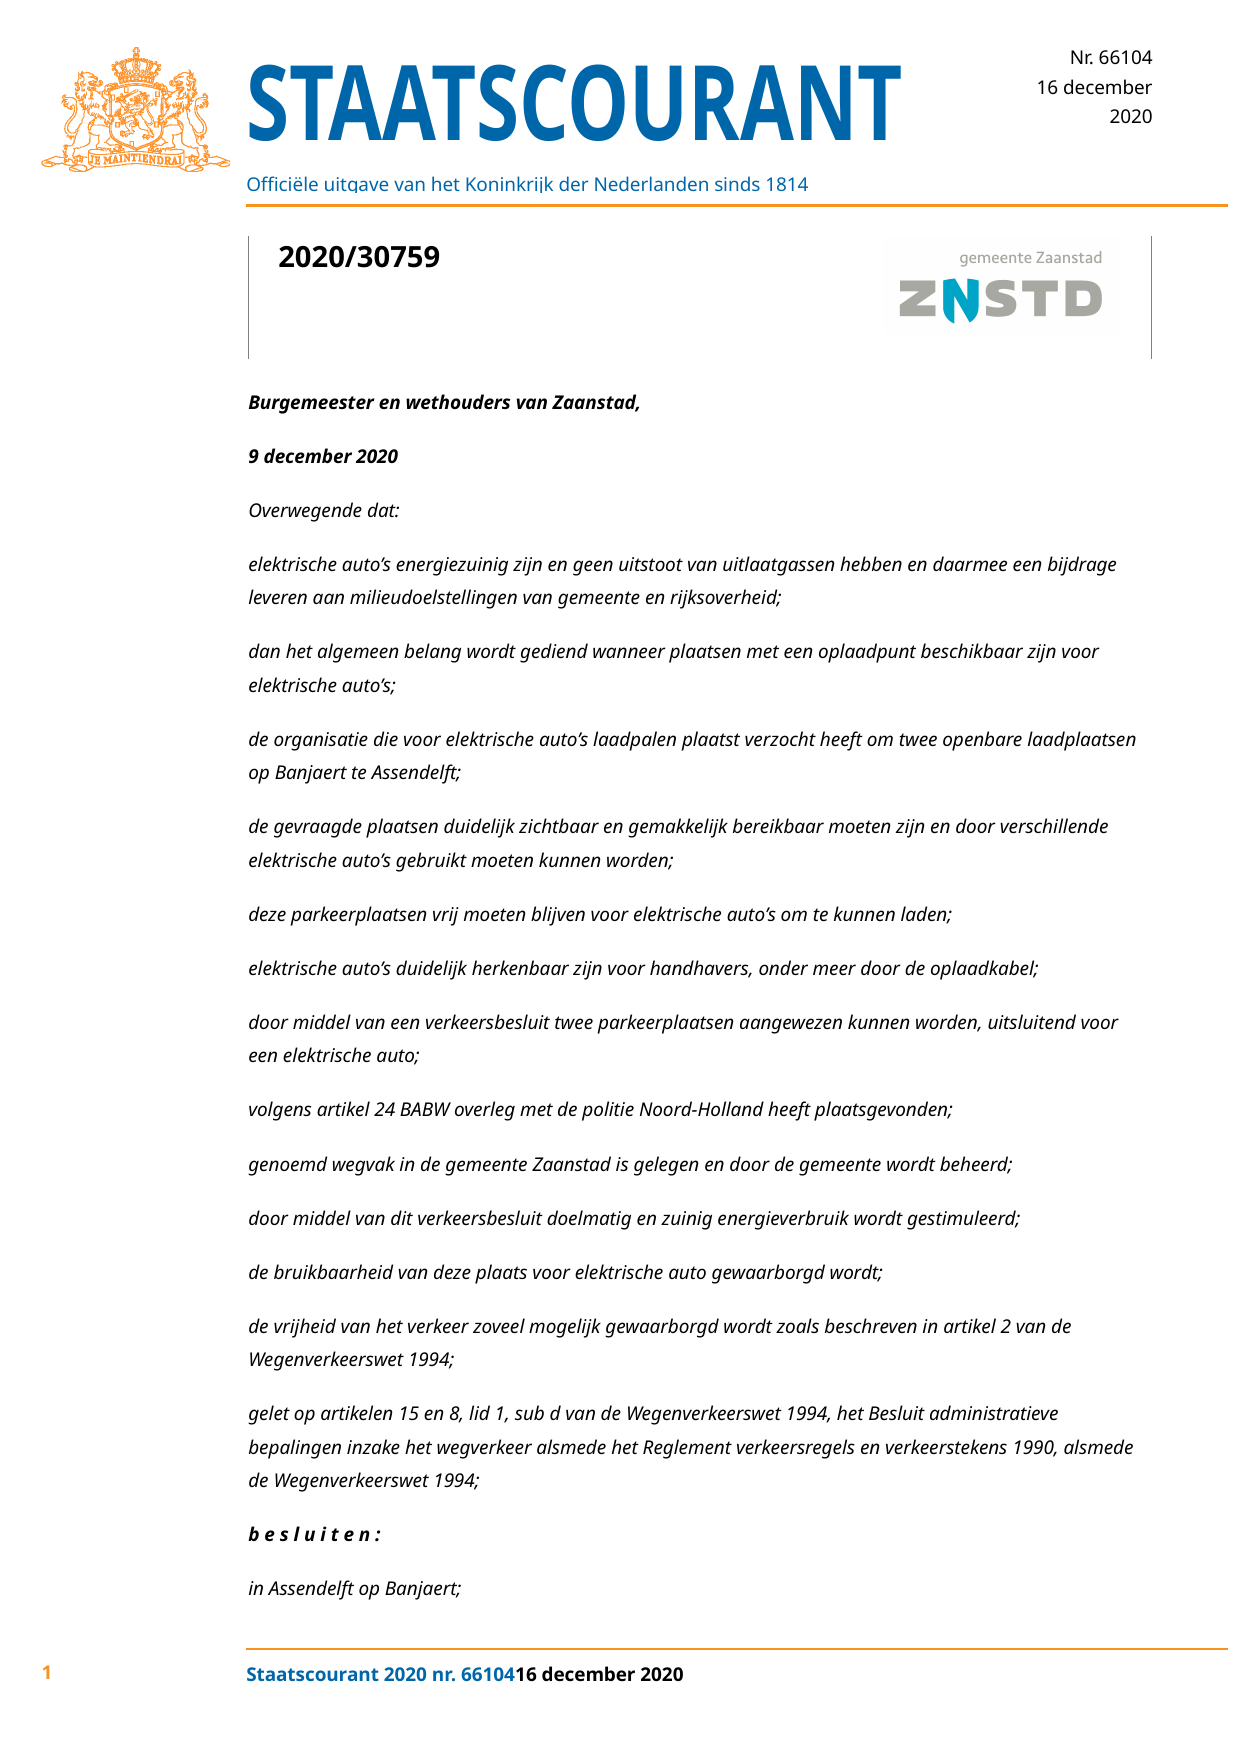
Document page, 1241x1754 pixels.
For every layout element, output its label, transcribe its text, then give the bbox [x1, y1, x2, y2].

text door middel van een verkeersbesluit twee parkeerplaatsen aangewezen kunnen worden, uitsluitend voor een elektrische auto; [248, 1009, 1152, 1068]
text dan het algemeen belang wordt gediend wanneer plaatsen met een oplaadpunt beschikbaar zijn voor elektrische auto’s; [248, 638, 1152, 698]
text b e s l u i t e n : [248, 1521, 1152, 1547]
table_header 2020/30759 [249, 236, 850, 359]
text 9 december 2020 [248, 443, 1152, 469]
text elektrische auto’s energiezuinig zijn en geen uitstoot van uitlaatgassen hebben en daarmee een bijdrage leveren aan milieudoelstellingen van gemeente en rijksoverheid; [248, 551, 1152, 610]
text Burgemeester en wethouders van Zaanstad, [248, 389, 1152, 414]
picture [41, 47, 231, 172]
text volgens artikel 24 BABW overleg met de politie Noord-Holland heeft plaatsgevonden; [248, 1097, 1152, 1122]
text gelet op artikelen 15 en 8, lid 1, sub d van de Wegenverkeerswet 1994, het Besluit administratieve bepalingen inzake het wegverkeer alsmede het Reglement verkeersregels en verkeerstekens 1990, alsmede de Wegenverkeerswet 1994; [248, 1400, 1152, 1493]
text elektrische auto’s duidelijk herkenbaar zijn voor handhavers, onder meer door de oplaadkabel; [248, 955, 1152, 981]
text de gevraagde plaatsen duidelijk zichtbaar en gemakkelijk bereikbaar moeten zijn en door verschillende elektrische auto’s gebruikt moeten kunnen worden; [248, 813, 1152, 873]
picture [882, 236, 1119, 334]
text genoemd wegvak in de gemeente Zaanstad is gelegen en door de gemeente wordt beheerd; [248, 1151, 1152, 1176]
text de vrijheid van het verkeer zoveel mogelijk gewaarborgd wordt zoals beschreven in artikel 2 van de Wegenverkeerswet 1994; [248, 1313, 1152, 1372]
text door middel van dit verkeersbesluit doelmatig en zuinig energieverbruik wordt gestimuleerd; [248, 1205, 1152, 1231]
text de bruikbaarheid van deze plaats voor elektrische auto gewaarborgd wordt; [248, 1259, 1152, 1284]
text Overwegende dat: [248, 497, 1152, 523]
text in Assendelft op Banjaert; [248, 1575, 1152, 1601]
table_header [850, 236, 1151, 359]
text de organisatie die voor elektrische auto’s laadpalen plaatst verzocht heeft om twee openbare laadplaatsen op Banjaert te Assendelft; [248, 726, 1152, 785]
text deze parkeerplaatsen vrij moeten blijven voor elektrische auto’s om te kunnen laden; [248, 901, 1152, 927]
